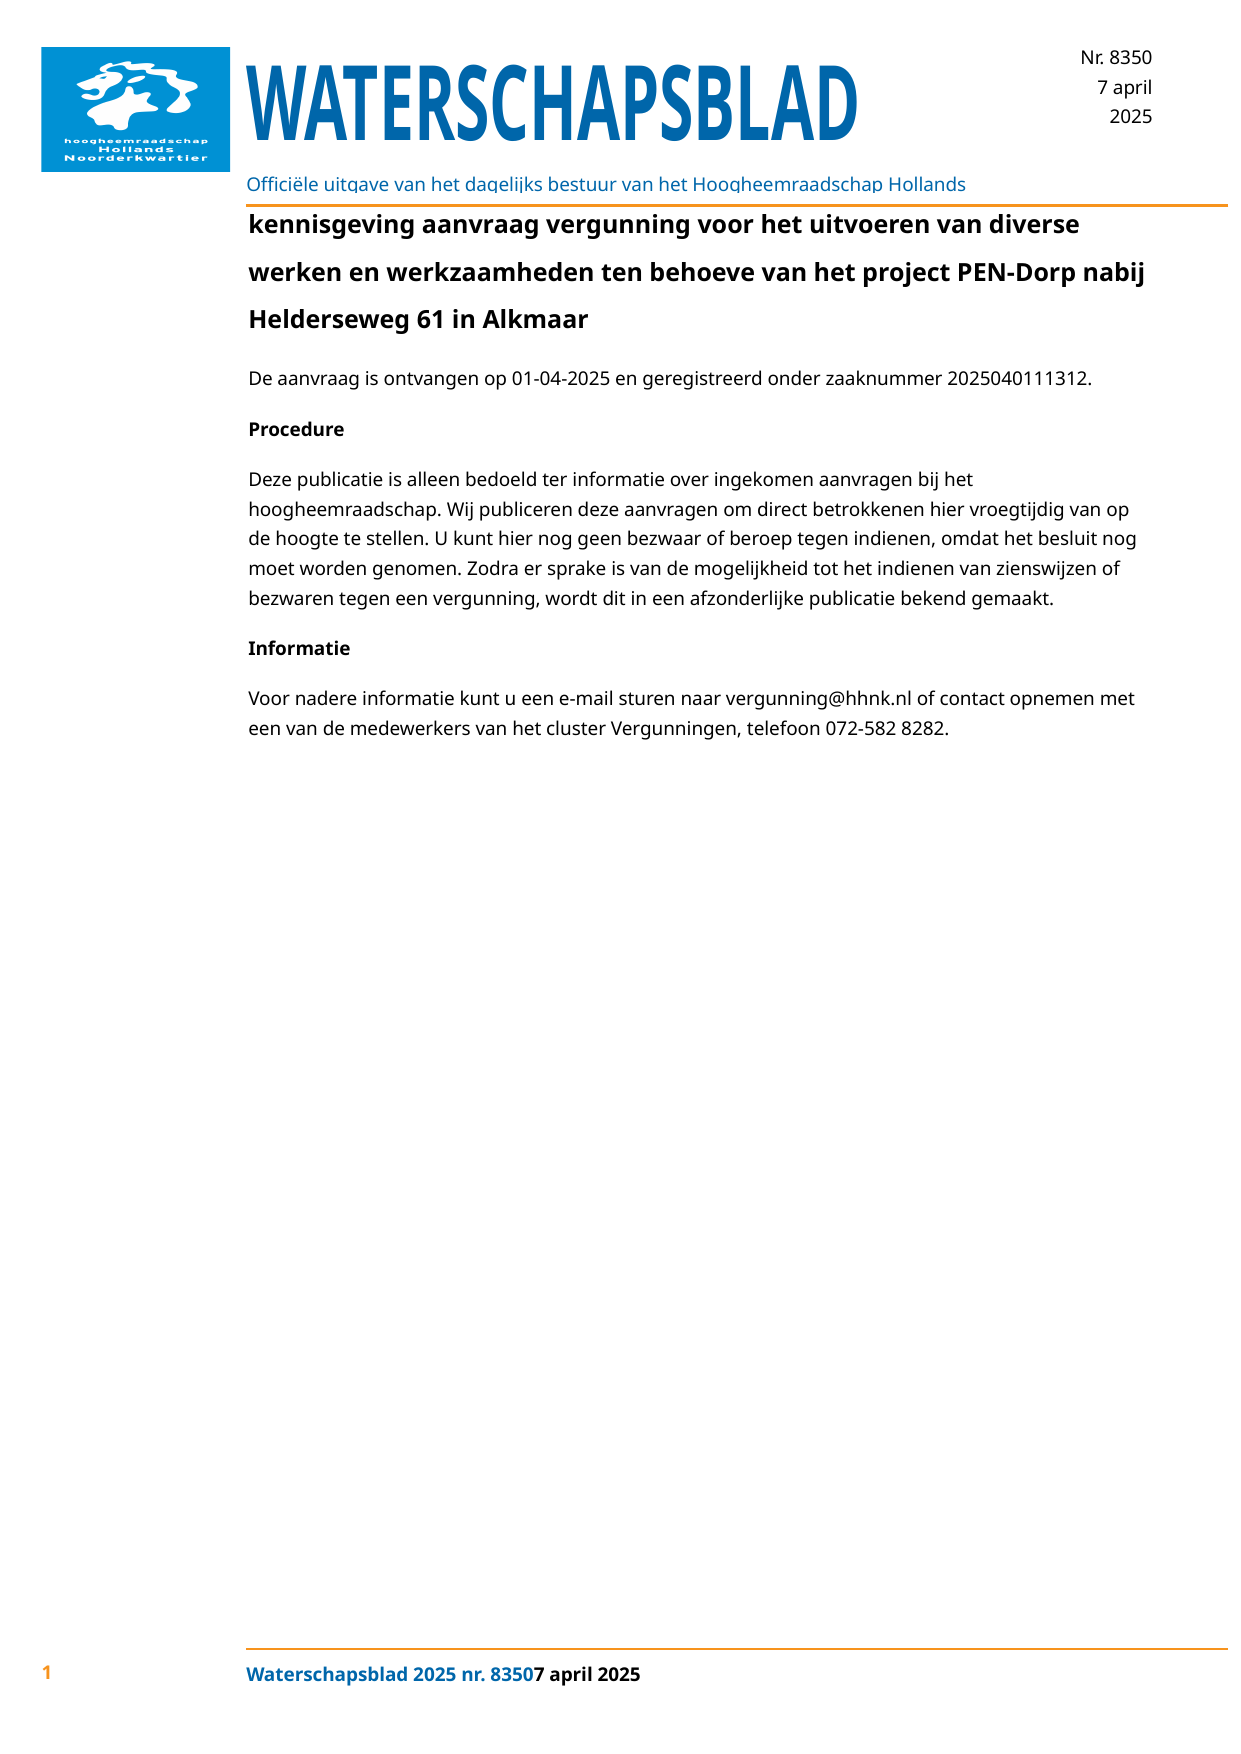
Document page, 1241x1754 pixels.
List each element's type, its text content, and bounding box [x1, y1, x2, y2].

text Informatie [248, 635, 1152, 661]
picture [78, 64, 122, 99]
text Deze publicatie is alleen bedoeld ter informatie over ingekomen aanvragen bij het hoogheemraadschap. Wij publiceren deze aanvragen om direct betrokkenen hier vroegtijdig van op de hoogte te stellen. U kunt hier nog geen bezwaar of beroep tegen indienen, omdat het besluit nog moet worden genomen. Zodra er sprake is van de mogelijkheid tot het indienen van zienswijzen of bezwaren tegen een vergunning, wordt dit in een afzonderlijke publicatie bekend gemaakt. [248, 466, 1152, 610]
picture [88, 87, 157, 130]
text Procedure [248, 416, 1152, 442]
picture [129, 76, 144, 82]
text kennisgeving aanvraag vergunning voor het uitvoeren van diverse werken en werkzaamheden ten behoeve van het project PEN-Dorp nabij Helderseweg 61 in Alkmaar [248, 207, 1152, 336]
text Voor nadere informatie kunt u een e-mail sturen naar vergunning@hhnk.nl of contact opnemen met een van de medewerkers van het cluster Vergunningen, telefoon 072-582 8282. [248, 686, 1152, 741]
picture [118, 62, 197, 112]
text De aanvraag is ontvangen op 01-04-2025 en geregistreerd onder zaaknummer 2025040111312. [248, 366, 1152, 391]
